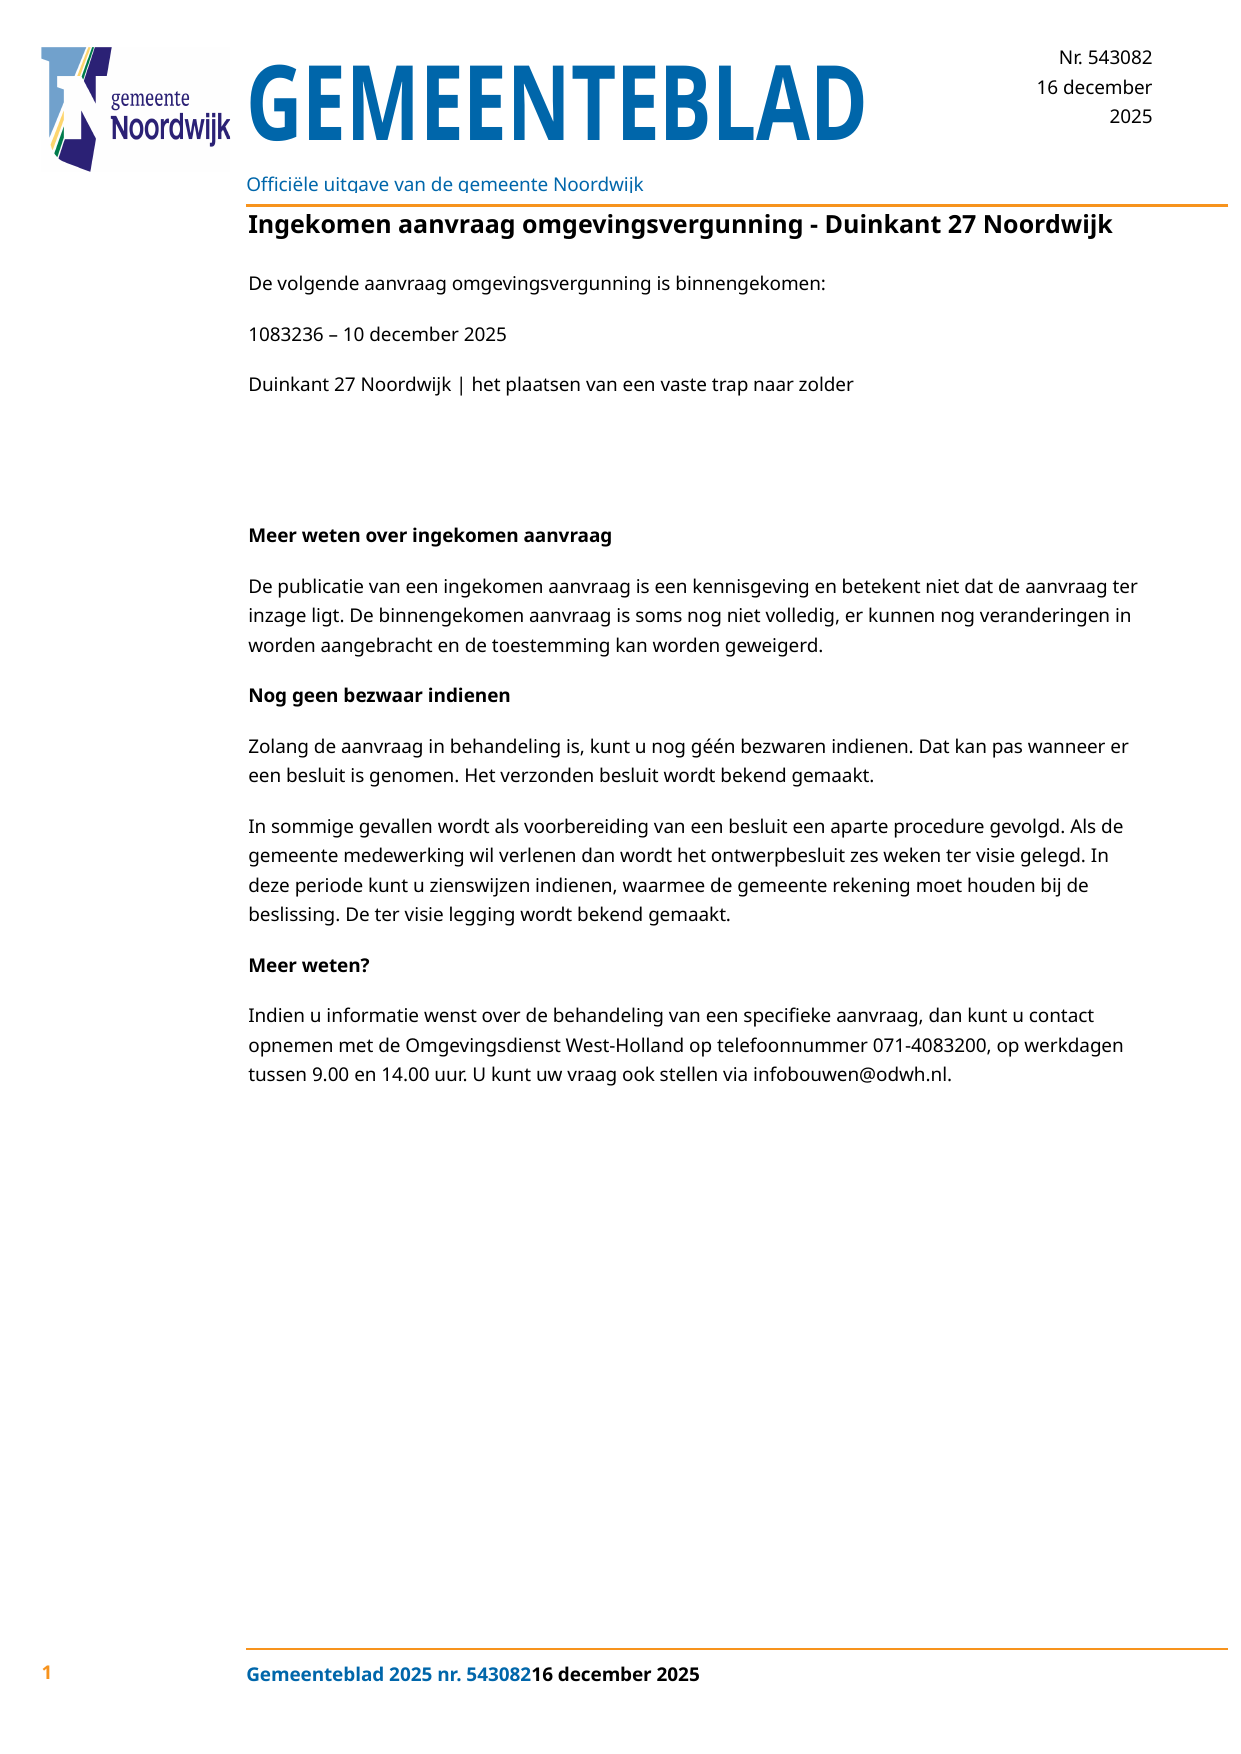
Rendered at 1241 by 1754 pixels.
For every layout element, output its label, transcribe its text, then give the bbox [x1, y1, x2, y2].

text Zolang de aanvraag in behandeling is, kunt u nog géén bezwaren indienen. Dat kan pas wanneer er een besluit is genomen. Het verzonden besluit wordt bekend gemaakt. [248, 733, 1152, 788]
text De volgende aanvraag omgevingsvergunning is binnengekomen: [248, 270, 1152, 296]
text In sommige gevallen wordt als voorbereiding van een besluit een aparte procedure gevolgd. Als de gemeente medewerking wil verlenen dan wordt het ontwerpbesluit zes weken ter visie gelegd. In deze periode kunt u zienswijzen indienen, waarmee de gemeente rekening moet houden bij de beslissing. De ter visie legging wordt bekend gemaakt. [248, 813, 1152, 927]
text 1083236 – 10 december 2025 [248, 321, 1152, 346]
text Meer weten? [248, 952, 1152, 978]
text De publicatie van een ingekomen aanvraag is een kennisgeving en betekent niet dat de aanvraag ter inzage ligt. De binnengekomen aanvraag is soms nog niet volledig, er kunnen nog veranderingen in worden aangebracht en de toestemming kan worden geweigerd. [248, 573, 1152, 658]
text Meer weten over ingekomen aanvraag [248, 522, 1152, 548]
picture [41, 47, 231, 172]
text Nog geen bezwaar indienen [248, 682, 1152, 708]
text Ingekomen aanvraag omgevingsvergunning - Duinkant 27 Noordwijk [248, 207, 1152, 241]
text Indien u informatie wenst over de behandeling van een specifieke aanvraag, dan kunt u contact opnemen met de Omgevingsdienst West-Holland op telefoonnummer 071-4083200, op werkdagen tussen 9.00 en 14.00 uur. U kunt uw vraag ook stellen via infobouwen@odwh.nl. [248, 1002, 1152, 1087]
text Duinkant 27 Noordwijk | het plaatsen van een vaste trap naar zolder [248, 371, 1152, 397]
